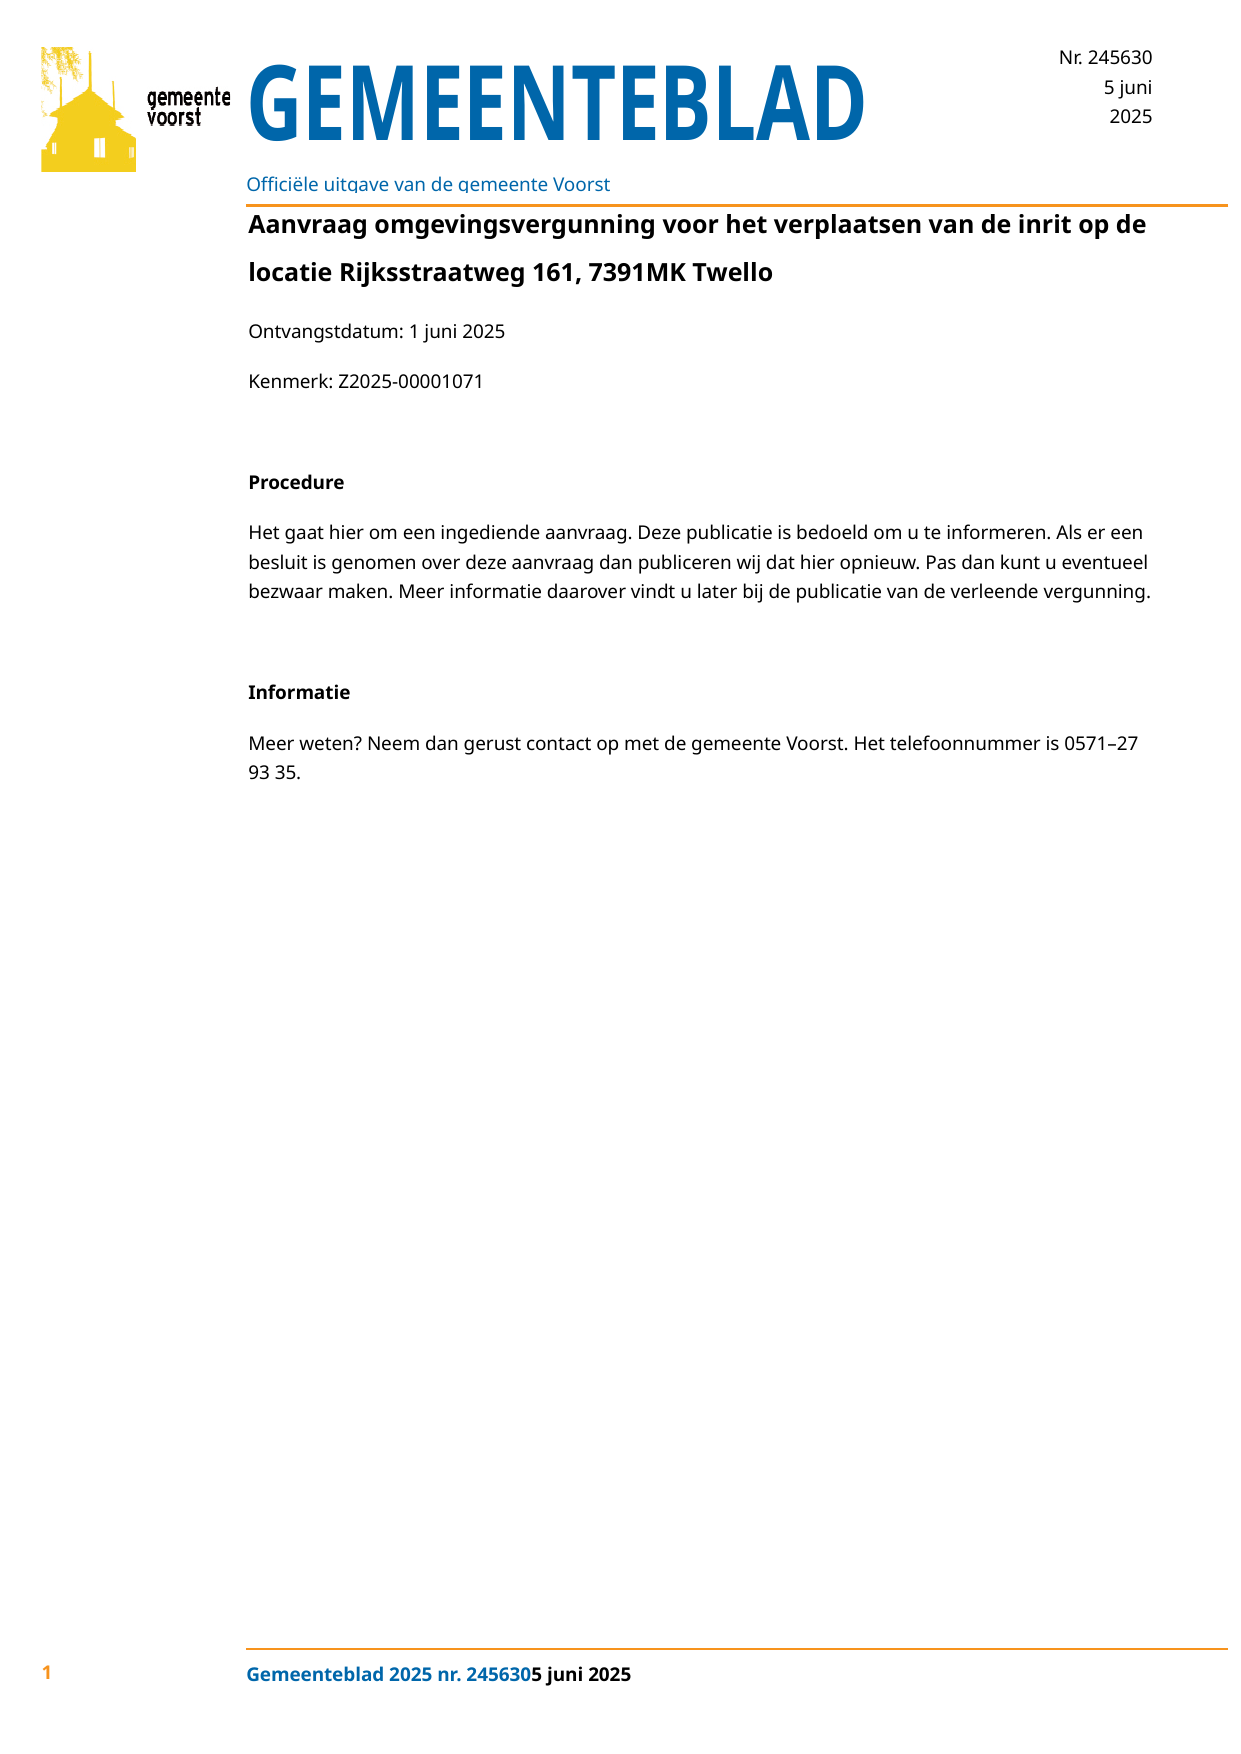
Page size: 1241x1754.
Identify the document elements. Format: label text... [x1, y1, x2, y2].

text Ontvangstdatum: 1 juni 2025 [248, 318, 1152, 344]
text Het gaat hier om een ingediende aanvraag. Deze publicatie is bedoeld om u te informeren. Als er een besluit is genomen over deze aanvraag dan publiceren wij dat hier opnieuw. Pas dan kunt u eventueel bezwaar maken. Meer informatie daarover vindt u later bij de publicatie van de verleende vergunning. [248, 519, 1152, 604]
picture [41, 47, 231, 172]
text Aanvraag omgevingsvergunning voor het verplaatsen van de inrit op de locatie Rijksstraatweg 161, 7391MK Twello [248, 207, 1152, 288]
text Meer weten? Neem dan gerust contact op met de gemeente Voorst. Het telefoonnummer is 0571–27 93 35. [248, 730, 1152, 785]
text Informatie [248, 679, 1152, 705]
text Kenmerk: Z2025-00001071 [248, 368, 1152, 394]
text Procedure [248, 469, 1152, 495]
